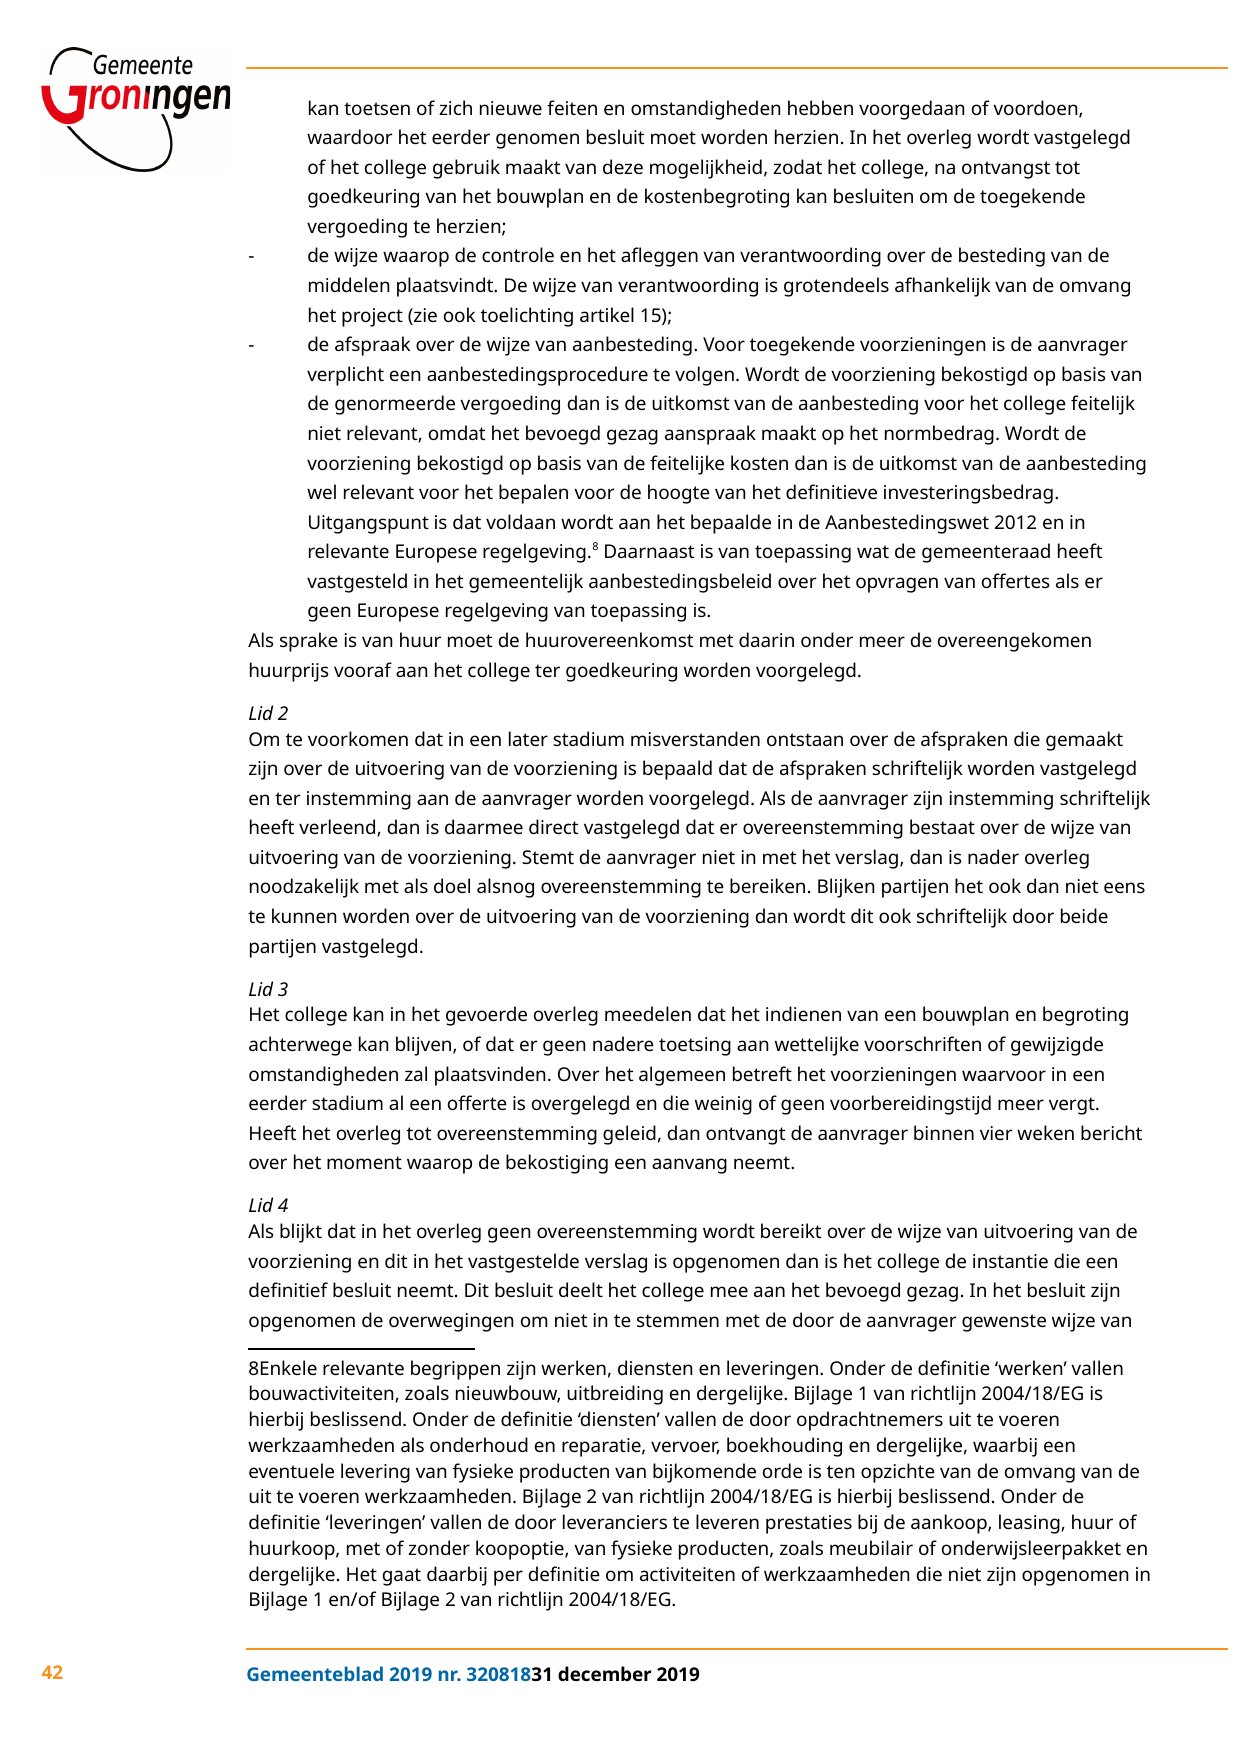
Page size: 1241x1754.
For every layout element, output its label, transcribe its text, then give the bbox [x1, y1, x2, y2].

picture [41, 47, 231, 172]
list de afspraak over de wijze van aanbesteding. Voor toegekende voorzieningen is de aanvrager verplicht een aanbestedingsprocedure te volgen. Wordt de voorziening bekostigd op basis van de genormeerde vergoeding dan is de uitkomst van de aanbesteding voor het college feitelijk niet relevant, omdat het bevoegd gezag aanspraak maakt op het normbedrag. Wordt de voorziening bekostigd op basis van de feitelijke kosten dan is de uitkomst van de aanbesteding wel relevant voor het bepalen voor de hoogte van het definitieve investeringsbedrag. Uitgangspunt is dat voldaan wordt aan het bepaalde in de Aanbestedingswet 2012 en in relevante Europese regelgeving. Daarnaast is van toepassing wat de gemeenteraad heeft vastgesteld in het gemeentelijk aanbestedingsbeleid over het opvragen van offertes als er geen Europese regelgeving van toepassing is. [248, 331, 1152, 623]
list kan toetsen of zich nieuwe feiten en omstandigheden hebben voorgedaan of voordoen, waardoor het eerder genomen besluit moet worden herzien. In het overleg wordt vastgelegd of het college gebruik maakt van deze mogelijkheid, zodat het college, na ontvangst tot goedkeuring van het bouwplan en de kostenbegroting kan besluiten om de toegekende vergoeding te herzien; [248, 95, 1152, 239]
text Lid 3 [248, 976, 1152, 1002]
text Als blijkt dat in het overleg geen overeenstemming wordt bereikt over de wijze van uitvoering van de voorziening en dit in het vastgestelde verslag is opgenomen dan is het college de instantie die een definitief besluit neemt. Dit besluit deelt het college mee aan het bevoegd gezag. In het besluit zijn opgenomen de overwegingen om niet in te stemmen met de door de aanvrager gewenste wijze van [248, 1218, 1152, 1333]
list Enkele relevante begrippen zijn werken, diensten en leveringen. Onder de definitie ‘werken’ vallen bouwactiviteiten, zoals nieuwbouw, uitbreiding en dergelijke. Bijlage 1 van richtlijn 2004/18/EG is hierbij beslissend. Onder de definitie ‘diensten’ vallen de door opdrachtnemers uit te voeren werkzaamheden als onderhoud en reparatie, vervoer, boekhouding en dergelijke, waarbij een eventuele levering van fysieke producten van bijkomende orde is ten opzichte van de omvang van de uit te voeren werkzaamheden. Bijlage 2 van richtlijn 2004/18/EG is hierbij beslissend. Onder de definitie ‘leveringen’ vallen de door leveranciers te leveren prestaties bij de aankoop, leasing, huur of huurkoop, met of zonder koopoptie, van fysieke producten, zoals meubilair of onderwijsleerpakket en dergelijke. Het gaat daarbij per definitie om activiteiten of werkzaamheden die niet zijn opgenomen in Bijlage 1 en/of Bijlage 2 van richtlijn 2004/18/EG. [248, 1355, 1152, 1612]
text Om te voorkomen dat in een later stadium misverstanden ontstaan over de afspraken die gemaakt zijn over de uitvoering van de voorziening is bepaald dat de afspraken schriftelijk worden vastgelegd en ter instemming aan de aanvrager worden voorgelegd. Als de aanvrager zijn instemming schriftelijk heeft verleend, dan is daarmee direct vastgelegd dat er overeenstemming bestaat over de wijze van uitvoering van de voorziening. Stemt de aanvrager niet in met het verslag, dan is nader overleg noodzakelijk met als doel alsnog overeenstemming te bereiken. Blijken partijen het ook dan niet eens te kunnen worden over de uitvoering van de voorziening dan wordt dit ook schriftelijk door beide partijen vastgelegd. [248, 726, 1152, 958]
list de wijze waarop de controle en het afleggen van verantwoording over de besteding van de middelen plaatsvindt. De wijze van verantwoording is grotendeels afhankelijk van de omvang het project (zie ook toelichting artikel 15); [248, 243, 1152, 328]
text Als sprake is van huur moet de huurovereenkomst met daarin onder meer de overeengekomen huurprijs vooraf aan het college ter goedkeuring worden voorgelegd. [248, 627, 1152, 683]
text Het college kan in het gevoerde overleg meedelen dat het indienen van een bouwplan en begroting achterwege kan blijven, of dat er geen nadere toetsing aan wettelijke voorschriften of gewijzigde omstandigheden zal plaatsvinden. Over het algemeen betreft het voorzieningen waarvoor in een eerder stadium al een offerte is overgelegd en die weinig of geen voorbereidingstijd meer vergt. Heeft het overleg tot overeenstemming geleid, dan ontvangt de aanvrager binnen vier weken bericht over het moment waarop de bekostiging een aanvang neemt. [248, 1002, 1152, 1175]
text Lid 2 [248, 700, 1152, 726]
text Lid 4 [248, 1193, 1152, 1218]
